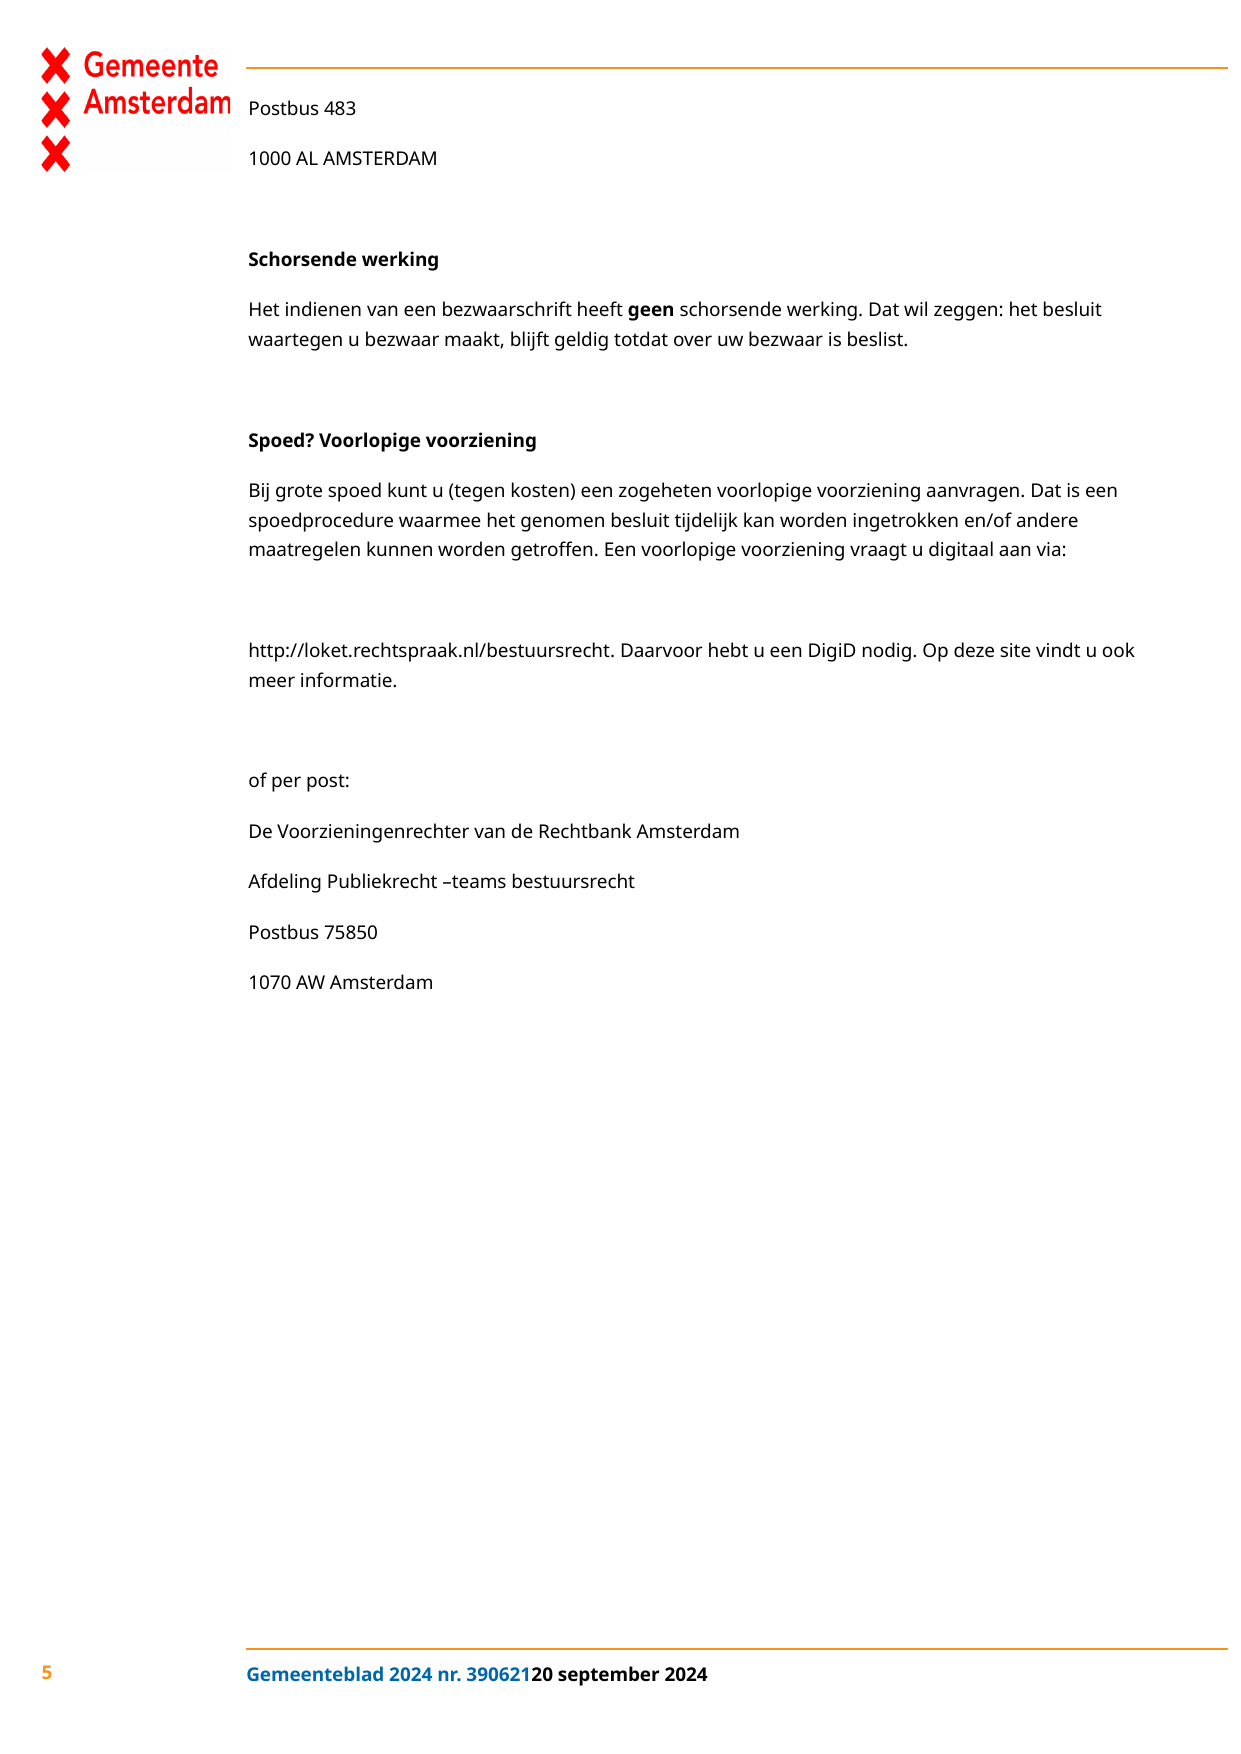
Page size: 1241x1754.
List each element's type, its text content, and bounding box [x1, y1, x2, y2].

text of per post: [248, 768, 1152, 793]
text Schorsende werking [248, 246, 1152, 272]
text Postbus 483 [248, 95, 1152, 121]
text Bij grote spoed kunt u (tegen kosten) een zogeheten voorlopige voorziening aanvragen. Dat is een spoedprocedure waarmee het genomen besluit tijdelijk kan worden ingetrokken en/of andere maatregelen kunnen worden getroffen. Een voorlopige voorziening vraagt u digitaal aan via: [248, 477, 1152, 562]
text De Voorzieningenrechter van de Rechtbank Amsterdam [248, 818, 1152, 844]
text http://loket.rechtspraak.nl/bestuursrecht. Daarvoor hebt u een DigiD nodig. Op deze site vindt u ook meer informatie. [248, 637, 1152, 693]
text Postbus 75850 [248, 919, 1152, 945]
text Het indienen van een bezwaarschrift heeft geen schorsende werking. Dat wil zeggen: het besluit waartegen u bezwaar maakt, blijft geldig totdat over uw bezwaar is beslist. [248, 296, 1152, 352]
text 1070 AW Amsterdam [248, 969, 1152, 995]
picture [41, 47, 231, 172]
text Afdeling Publiekrecht –teams bestuursrecht [248, 868, 1152, 894]
text Spoed? Voorlopige voorziening [248, 427, 1152, 453]
text 1000 AL AMSTERDAM [248, 145, 1152, 171]
